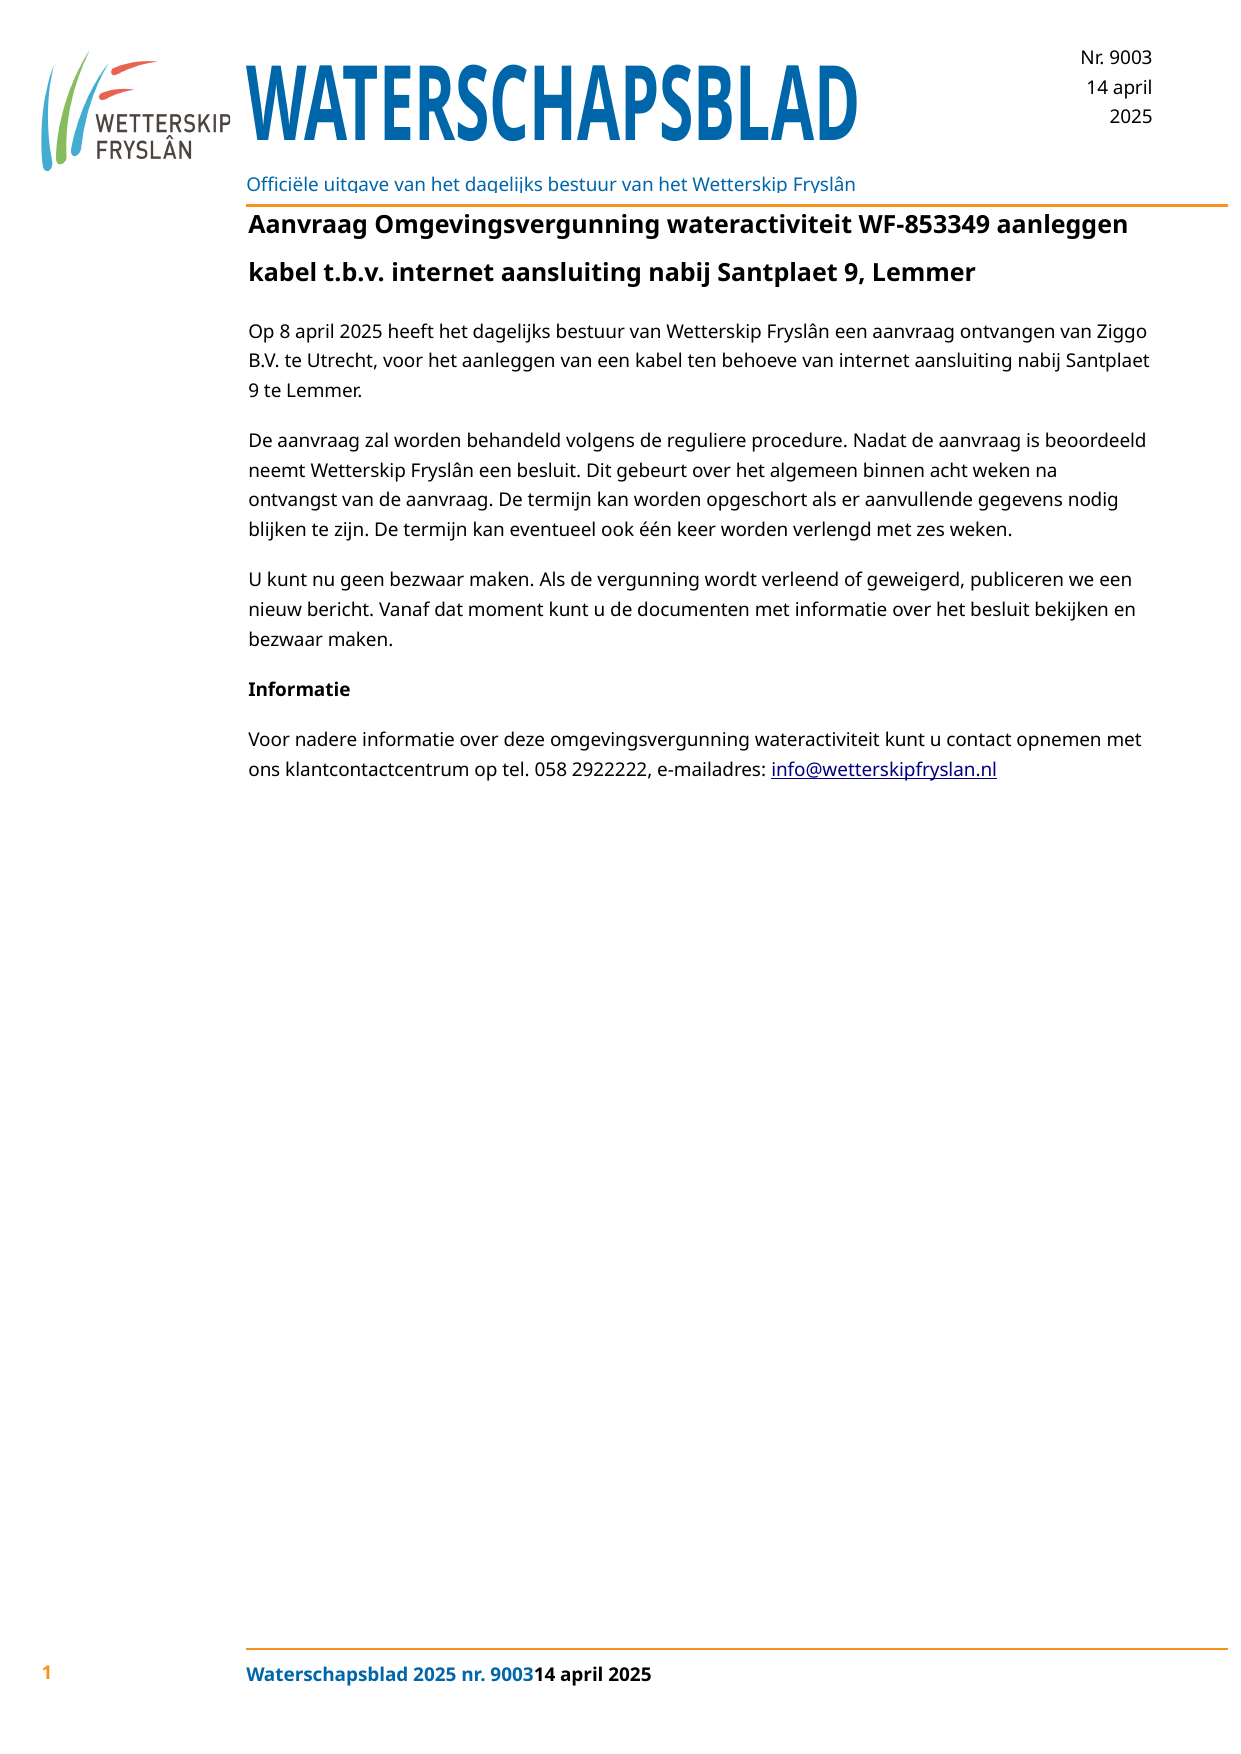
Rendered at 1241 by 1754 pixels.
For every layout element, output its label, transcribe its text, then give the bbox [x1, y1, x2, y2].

text Aanvraag Omgevingsvergunning wateractiviteit WF-853349 aanleggen kabel t.b.v. internet aansluiting nabij Santplaet 9, Lemmer [248, 207, 1152, 288]
text Op 8 april 2025 heeft het dagelijks bestuur van Wetterskip Fryslân een aanvraag ontvangen van Ziggo B.V. te Utrecht, voor het aanleggen van een kabel ten behoeve van internet aansluiting nabij Santplaet 9 te Lemmer. [248, 318, 1152, 403]
text Voor nadere informatie over deze omgevingsvergunning wateractiviteit kunt u contact opnemen met ons klantcontactcentrum op tel. 058 2922222, e-mailadres: info@wetterskipfryslan.nl [248, 727, 1152, 782]
text De aanvraag zal worden behandeld volgens de reguliere procedure. Nadat de aanvraag is beoordeeld neemt Wetterskip Fryslân een besluit. Dit gebeurt over het algemeen binnen acht weken na ontvangst van de aanvraag. De termijn kan worden opgeschort als er aanvullende gegevens nodig blijken te zijn. De termijn kan eventueel ook één keer worden verlengd met zes weken. [248, 427, 1152, 542]
text U kunt nu geen bezwaar maken. Als de vergunning wordt verleend of geweigerd, publiceren we een nieuw bericht. Vanaf dat moment kunt u de documenten met informatie over het besluit bekijken en bezwaar maken. [248, 567, 1152, 652]
picture [41, 47, 231, 172]
text Informatie [248, 676, 1152, 702]
